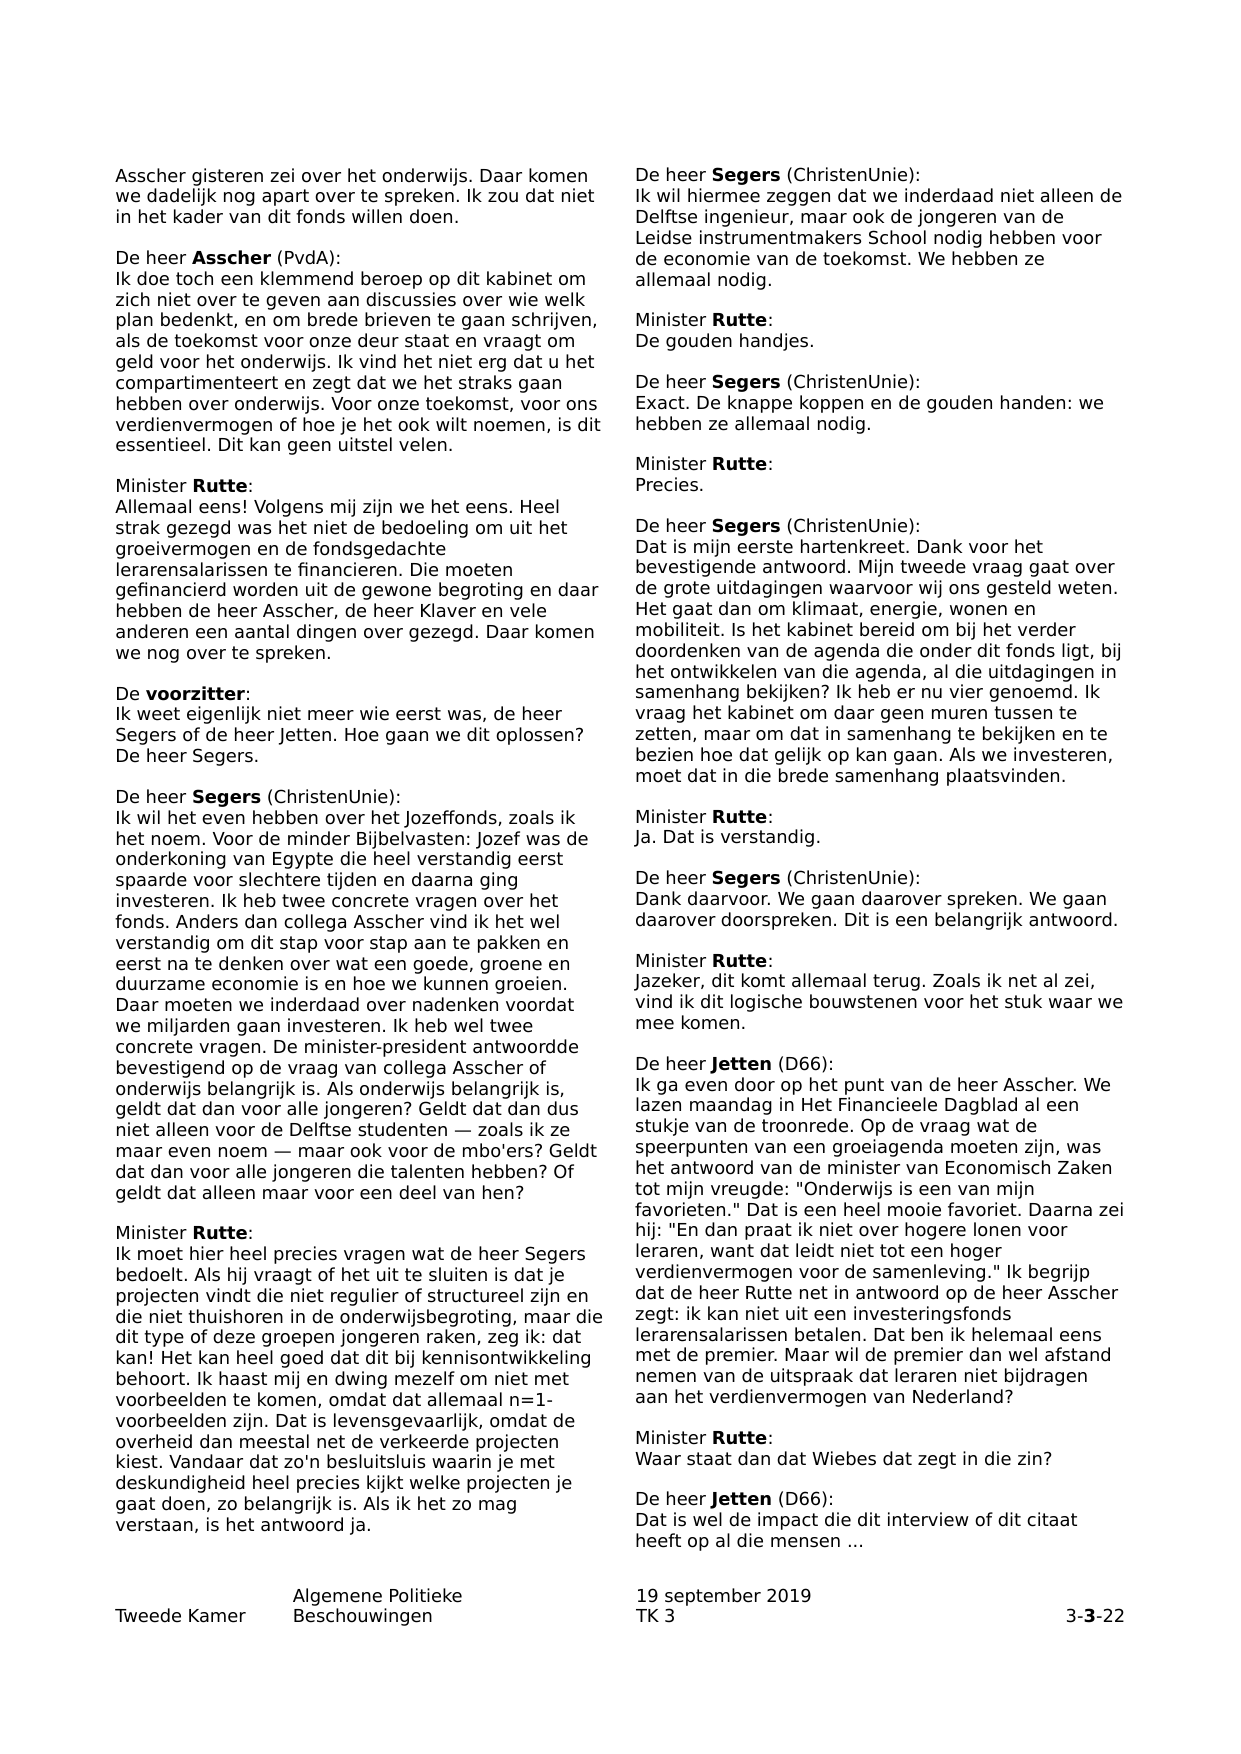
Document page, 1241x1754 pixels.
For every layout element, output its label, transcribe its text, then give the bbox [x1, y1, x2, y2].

text Minister Rutte: [635, 950, 1125, 971]
text Minister Rutte: [635, 806, 1125, 827]
text Ja. Dat is verstandig. [635, 827, 1125, 848]
text Minister Rutte: [115, 1223, 605, 1244]
text Dank daarvoor. We gaan daarover spreken. We gaan daarover doorspreken. Dit is een belangrijk antwoord. [635, 889, 1125, 930]
text Dat is wel de impact die dit interview of dit citaat heeft op al die mensen ... [635, 1510, 1125, 1552]
text Waar staat dan dat Wiebes dat zegt in die zin? [635, 1448, 1125, 1469]
text Minister Rutte: [635, 310, 1125, 331]
text Dat is mijn eerste hartenkreet. Dank voor het bevestigende antwoord. Mijn tweede vraag gaat over de grote uitdagingen waarvoor wij ons gesteld weten. Het gaat dan om klimaat, energie, wonen en mobiliteit. Is het kabinet bereid om bij het verder doordenken van de agenda die onder dit fonds ligt, bij het ontwikkelen van die agenda, al die uitdagingen in samenhang bekijken? Ik heb er nu vier genoemd. Ik vraag het kabinet om daar geen muren tussen te zetten, maar om dat in samenhang te bekijken en te bezien hoe dat gelijk op kan gaan. Als we investeren, moet dat in die brede samenhang plaatsvinden. [635, 536, 1125, 786]
text Asscher gisteren zei over het onderwijs. Daar komen we dadelijk nog apart over te spreken. Ik zou dat niet in het kader van dit fonds willen doen. [115, 165, 605, 228]
text De heer Segers (ChristenUnie): [635, 165, 1125, 186]
text Ik moet hier heel precies vragen wat de heer Segers bedoelt. Als hij vraagt of het uit te sluiten is dat je projecten vindt die niet regulier of structureel zijn en die niet thuishoren in de onderwijsbegroting, maar die dit type of deze groepen jongeren raken, zeg ik: dat kan! Het kan heel goed dat dit bij kennisontwikkeling behoort. Ik haast mij en dwing mezelf om niet met voorbeelden te komen, omdat dat allemaal n=1-voorbeelden zijn. Dat is levensgevaarlijk, omdat de overheid dan meestal net de verkeerde projecten kiest. Vandaar dat zo'n besluitsluis waarin je met deskundigheid heel precies kijkt welke projecten je gaat doen, zo belangrijk is. Als ik het zo mag verstaan, is het antwoord ja. [115, 1244, 605, 1536]
text De heer Jetten (D66): [635, 1054, 1125, 1074]
text Exact. De knappe koppen en de gouden handen: we hebben ze allemaal nodig. [635, 392, 1125, 434]
text De heer Segers (ChristenUnie): [635, 868, 1125, 889]
text Precies. [635, 475, 1125, 496]
text Jazeker, dit komt allemaal terug. Zoals ik net al zei, vind ik dit logische bouwstenen voor het stuk waar we mee komen. [635, 971, 1125, 1034]
text Ik weet eigenlijk niet meer wie eerst was, de heer Segers of de heer Jetten. Hoe gaan we dit oplossen? De heer Segers. [115, 704, 605, 767]
text De gouden handjes. [635, 331, 1125, 352]
text Ik doe toch een klemmend beroep op dit kabinet om zich niet over te geven aan discussies over wie welk plan bedenkt, en om brede brieven te gaan schrijven, als de toekomst voor onze deur staat en vraagt om geld voor het onderwijs. Ik vind het niet erg dat u het compartimenteert en zegt dat we het straks gaan hebben over onderwijs. Voor onze toekomst, voor ons verdienvermogen of hoe je het ook wilt noemen, is dit essentieel. Dit kan geen uitstel velen. [115, 268, 605, 456]
text Minister Rutte: [635, 1428, 1125, 1448]
text Ik ga even door op het punt van de heer Asscher. We lazen maandag in Het Financieele Dagblad al een stukje van de troonrede. Op de vraag wat de speerpunten van een groeiagenda moeten zijn, was het antwoord van de minister van Economisch Zaken tot mijn vreugde: "Onderwijs is een van mijn favorieten." Dat is een heel mooie favoriet. Daarna zei hij: "En dan praat ik niet over hogere lonen voor leraren, want dat leidt niet tot een hoger verdienvermogen voor de samenleving." Ik begrijp dat de heer Rutte net in antwoord op de heer Asscher zegt: ik kan niet uit een investeringsfonds lerarensalarissen betalen. Dat ben ik helemaal eens met de premier. Maar wil de premier dan wel afstand nemen van de uitspraak dat leraren niet bijdragen aan het verdienvermogen van Nederland? [635, 1074, 1125, 1408]
text De heer Jetten (D66): [635, 1489, 1125, 1510]
text Allemaal eens! Volgens mij zijn we het eens. Heel strak gezegd was het niet de bedoeling om uit het groeivermogen en de fondsgedachte lerarensalarissen te financieren. Die moeten gefinancierd worden uit de gewone begroting en daar hebben de heer Asscher, de heer Klaver en vele anderen een aantal dingen over gezegd. Daar komen we nog over te spreken. [115, 497, 605, 663]
text De heer Asscher (PvdA): [115, 248, 605, 268]
text Minister Rutte: [115, 476, 605, 497]
text De heer Segers (ChristenUnie): [635, 516, 1125, 536]
text De voorzitter: [115, 683, 605, 704]
text Ik wil hiermee zeggen dat we inderdaad niet alleen de Delftse ingenieur, maar ook de jongeren van de Leidse instrumentmakers School nodig hebben voor de economie van de toekomst. We hebben ze allemaal nodig. [635, 186, 1125, 290]
text De heer Segers (ChristenUnie): [635, 372, 1125, 392]
text De heer Segers (ChristenUnie): [115, 787, 605, 807]
text Minister Rutte: [635, 454, 1125, 475]
text Ik wil het even hebben over het Jozeffonds, zoals ik het noem. Voor de minder Bijbelvasten: Jozef was de onderkoning van Egypte die heel verstandig eerst spaarde voor slechtere tijden en daarna ging investeren. Ik heb twee concrete vragen over het fonds. Anders dan collega Asscher vind ik het wel verstandig om dit stap voor stap aan te pakken en eerst na te denken over wat een goede, groene en duurzame economie is en hoe we kunnen groeien. Daar moeten we inderdaad over nadenken voordat we miljarden gaan investeren. Ik heb wel twee concrete vragen. De minister-president antwoordde bevestigend op de vraag van collega Asscher of onderwijs belangrijk is. Als onderwijs belangrijk is, geldt dat dan voor alle jongeren? Geldt dat dan dus niet alleen voor de Delftse studenten — zoals ik ze maar even noem — maar ook voor de mbo'ers? Geldt dat dan voor alle jongeren die talenten hebben? Of geldt dat alleen maar voor een deel van hen? [115, 807, 605, 1203]
